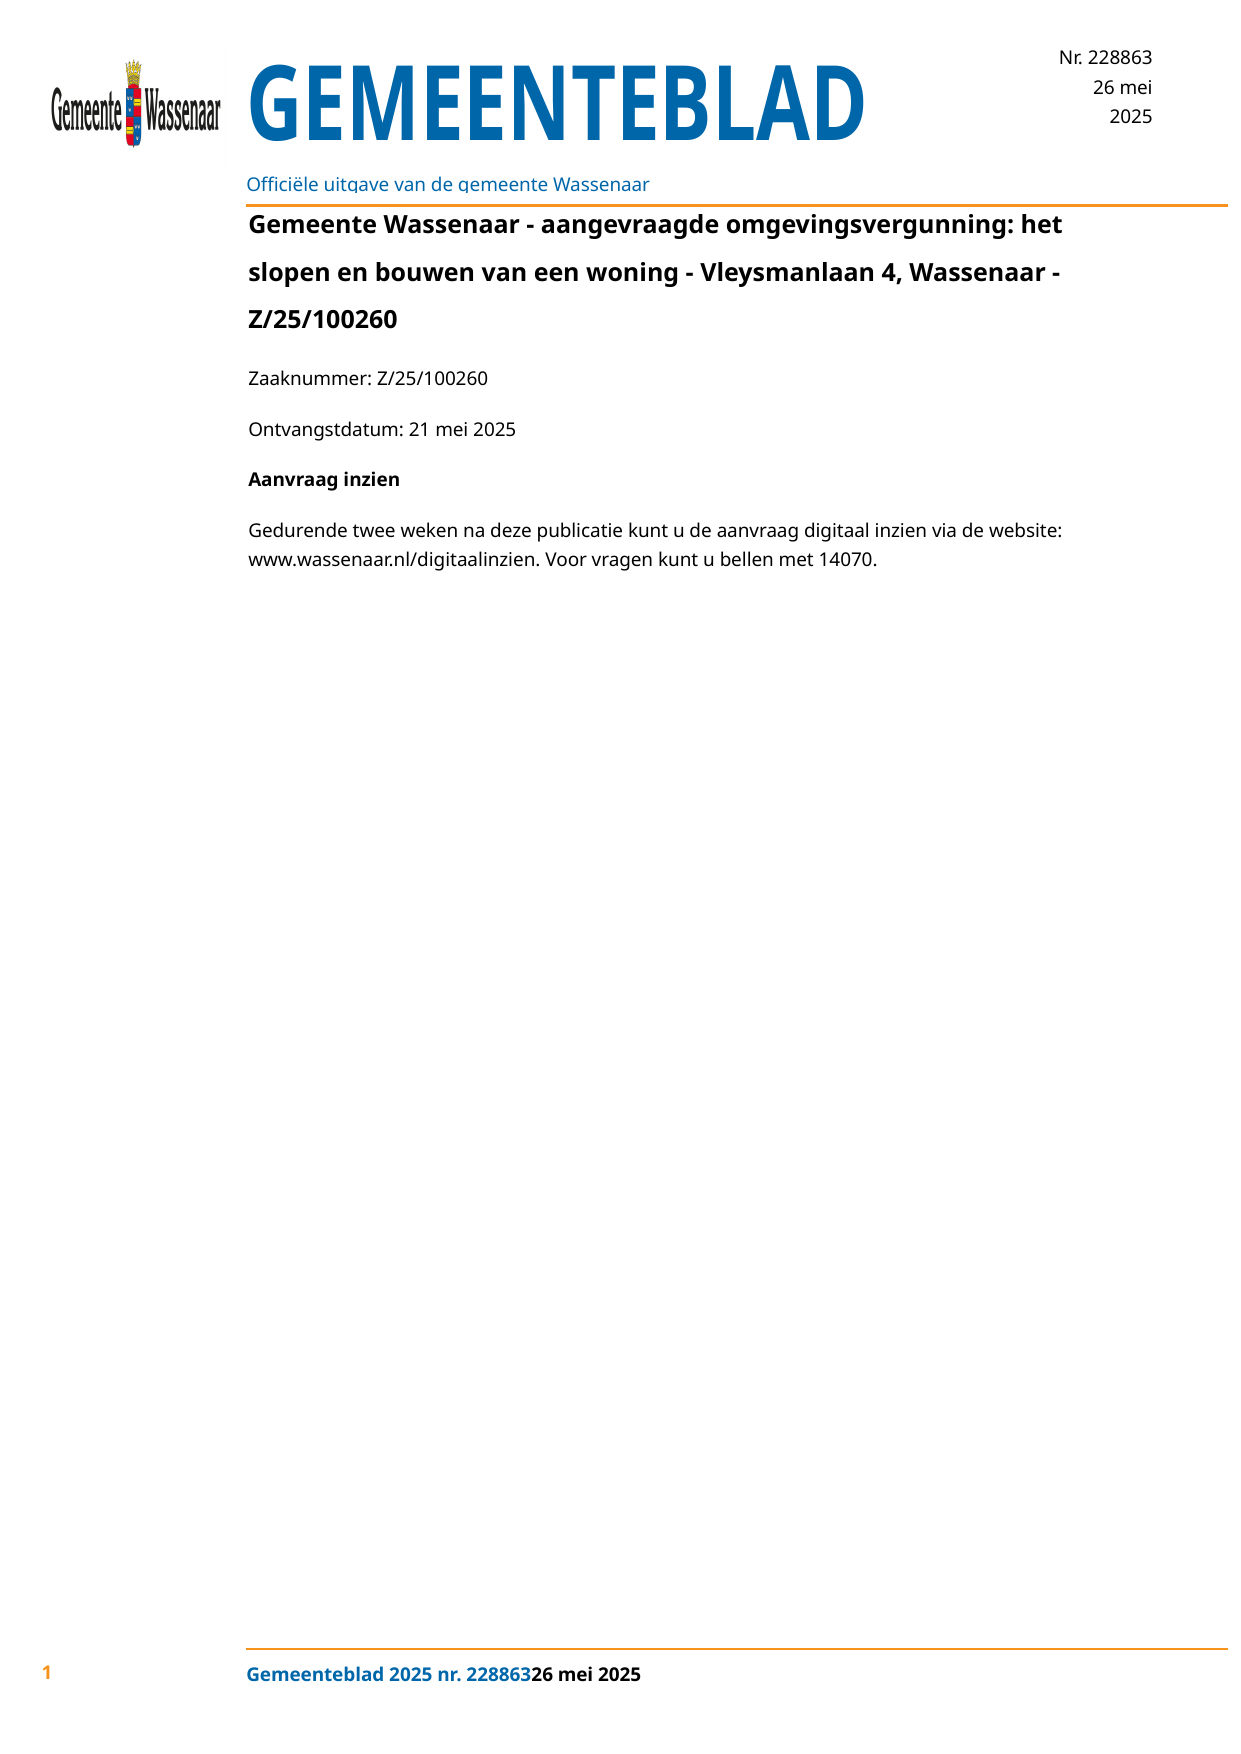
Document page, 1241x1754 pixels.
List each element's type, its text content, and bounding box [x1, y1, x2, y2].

text Zaaknummer: Z/25/100260 [248, 366, 1152, 391]
text Gemeente Wassenaar - aangevraagde omgevingsvergunning: het slopen en bouwen van een woning - Vleysmanlaan 4, Wassenaar - Z/25/100260 [248, 207, 1152, 336]
text Aanvraag inzien [248, 466, 1152, 492]
picture [41, 47, 231, 172]
text Ontvangstdatum: 21 mei 2025 [248, 416, 1152, 442]
text Gedurende twee weken na deze publicatie kunt u de aanvraag digitaal inzien via de website: www.wassenaar.nl/digitaalinzien. Voor vragen kunt u bellen met 14070. [248, 517, 1152, 572]
